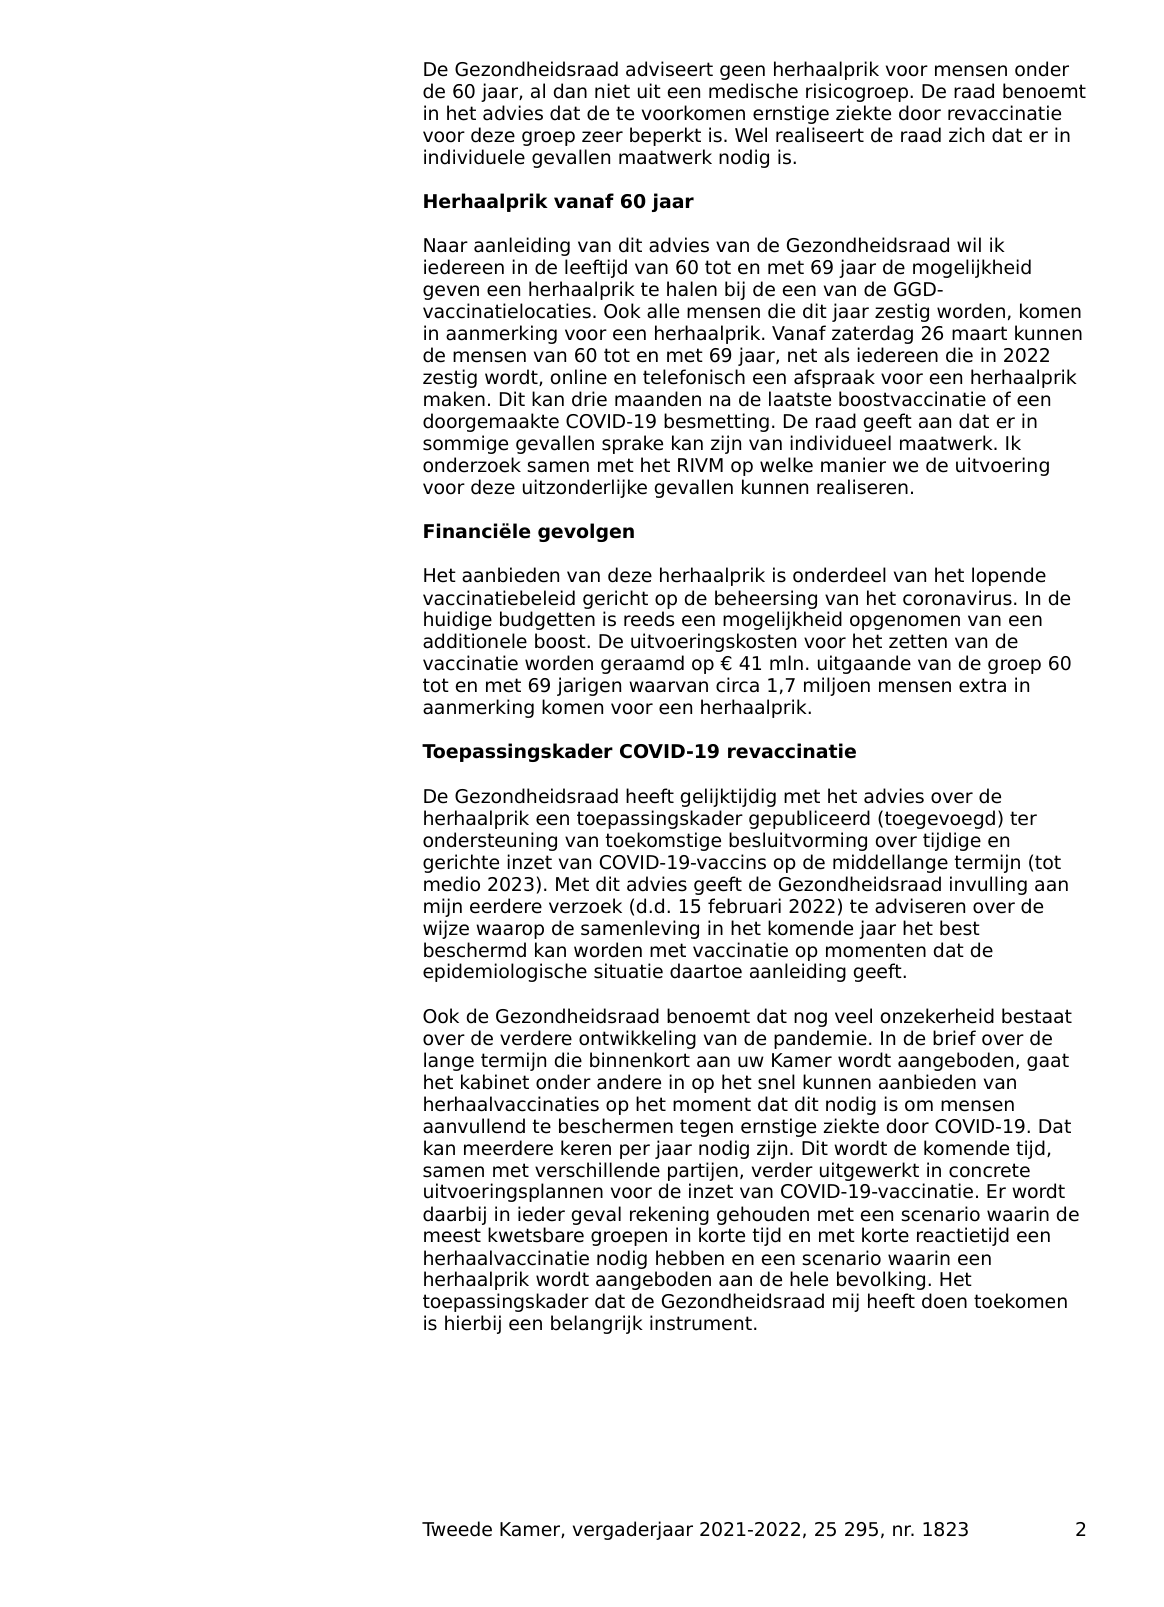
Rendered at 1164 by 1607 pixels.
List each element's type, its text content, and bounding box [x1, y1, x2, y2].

text Naar aanleiding van dit advies van de Gezondheidsraad wil ik iedereen in de leeftijd van 60 tot en met 69 jaar de mogelijkheid geven een herhaalprik te halen bij de een van de GGD-vaccinatielocaties. Ook alle mensen die dit jaar zestig worden, komen in aanmerking voor een herhaalprik. Vanaf zaterdag 26 maart kunnen de mensen van 60 tot en met 69 jaar, net als iedereen die in 2022 zestig wordt, online en telefonisch een afspraak voor een herhaalprik maken. Dit kan drie maanden na de laatste boostvaccinatie of een doorgemaakte COVID-19 besmetting. De raad geeft aan dat er in sommige gevallen sprake kan zijn van individueel maatwerk. Ik onderzoek samen met het RIVM op welke manier we de uitvoering voor deze uitzonderlijke gevallen kunnen realiseren. [422, 235, 1087, 499]
text De Gezondheidsraad adviseert geen herhaalprik voor mensen onder de 60 jaar, al dan niet uit een medische risicogroep. De raad benoemt in het advies dat de te voorkomen ernstige ziekte door revaccinatie voor deze groep zeer beperkt is. Wel realiseert de raad zich dat er in individuele gevallen maatwerk nodig is. [422, 59, 1087, 169]
text De Gezondheidsraad heeft gelijktijdig met het advies over de herhaalprik een toepassingskader gepubliceerd (toegevoegd) ter ondersteuning van toekomstige besluitvorming over tijdige en gerichte inzet van COVID-19-vaccins op de middellange termijn (tot medio 2023). Met dit advies geeft de Gezondheidsraad invulling aan mijn eerdere verzoek (d.d. 15 februari 2022) te adviseren over de wijze waarop de samenleving in het komende jaar het best beschermd kan worden met vaccinatie op momenten dat de epidemiologische situatie daartoe aanleiding geeft. [422, 786, 1087, 983]
subtitle Financiële gevolgen [422, 521, 1087, 543]
subtitle Herhaalprik vanaf 60 jaar [422, 191, 1087, 213]
text Ook de Gezondheidsraad benoemt dat nog veel onzekerheid bestaat over de verdere ontwikkeling van de pandemie. In de brief over de lange termijn die binnenkort aan uw Kamer wordt aangeboden, gaat het kabinet onder andere in op het snel kunnen aanbieden van herhaalvaccinaties op het moment dat dit nodig is om mensen aanvullend te beschermen tegen ernstige ziekte door COVID-19. Dat kan meerdere keren per jaar nodig zijn. Dit wordt de komende tijd, samen met verschillende partijen, verder uitgewerkt in concrete uitvoeringsplannen voor de inzet van COVID-19-vaccinatie. Er wordt daarbij in ieder geval rekening gehouden met een scenario waarin de meest kwetsbare groepen in korte tijd en met korte reactietijd een herhaalvaccinatie nodig hebben en een scenario waarin een herhaalprik wordt aangeboden aan de hele bevolking. Het toepassingskader dat de Gezondheidsraad mij heeft doen toekomen is hierbij een belangrijk instrument. [422, 1006, 1087, 1335]
text Het aanbieden van deze herhaalprik is onderdeel van het lopende vaccinatiebeleid gericht op de beheersing van het coronavirus. In de huidige budgetten is reeds een mogelijkheid opgenomen van een additionele boost. De uitvoeringskosten voor het zetten van de vaccinatie worden geraamd op € 41 mln. uitgaande van de groep 60 tot en met 69 jarigen waarvan circa 1,7 miljoen mensen extra in aanmerking komen voor een herhaalprik. [422, 565, 1087, 719]
subtitle Toepassingskader COVID-19 revaccinatie [422, 741, 1087, 763]
